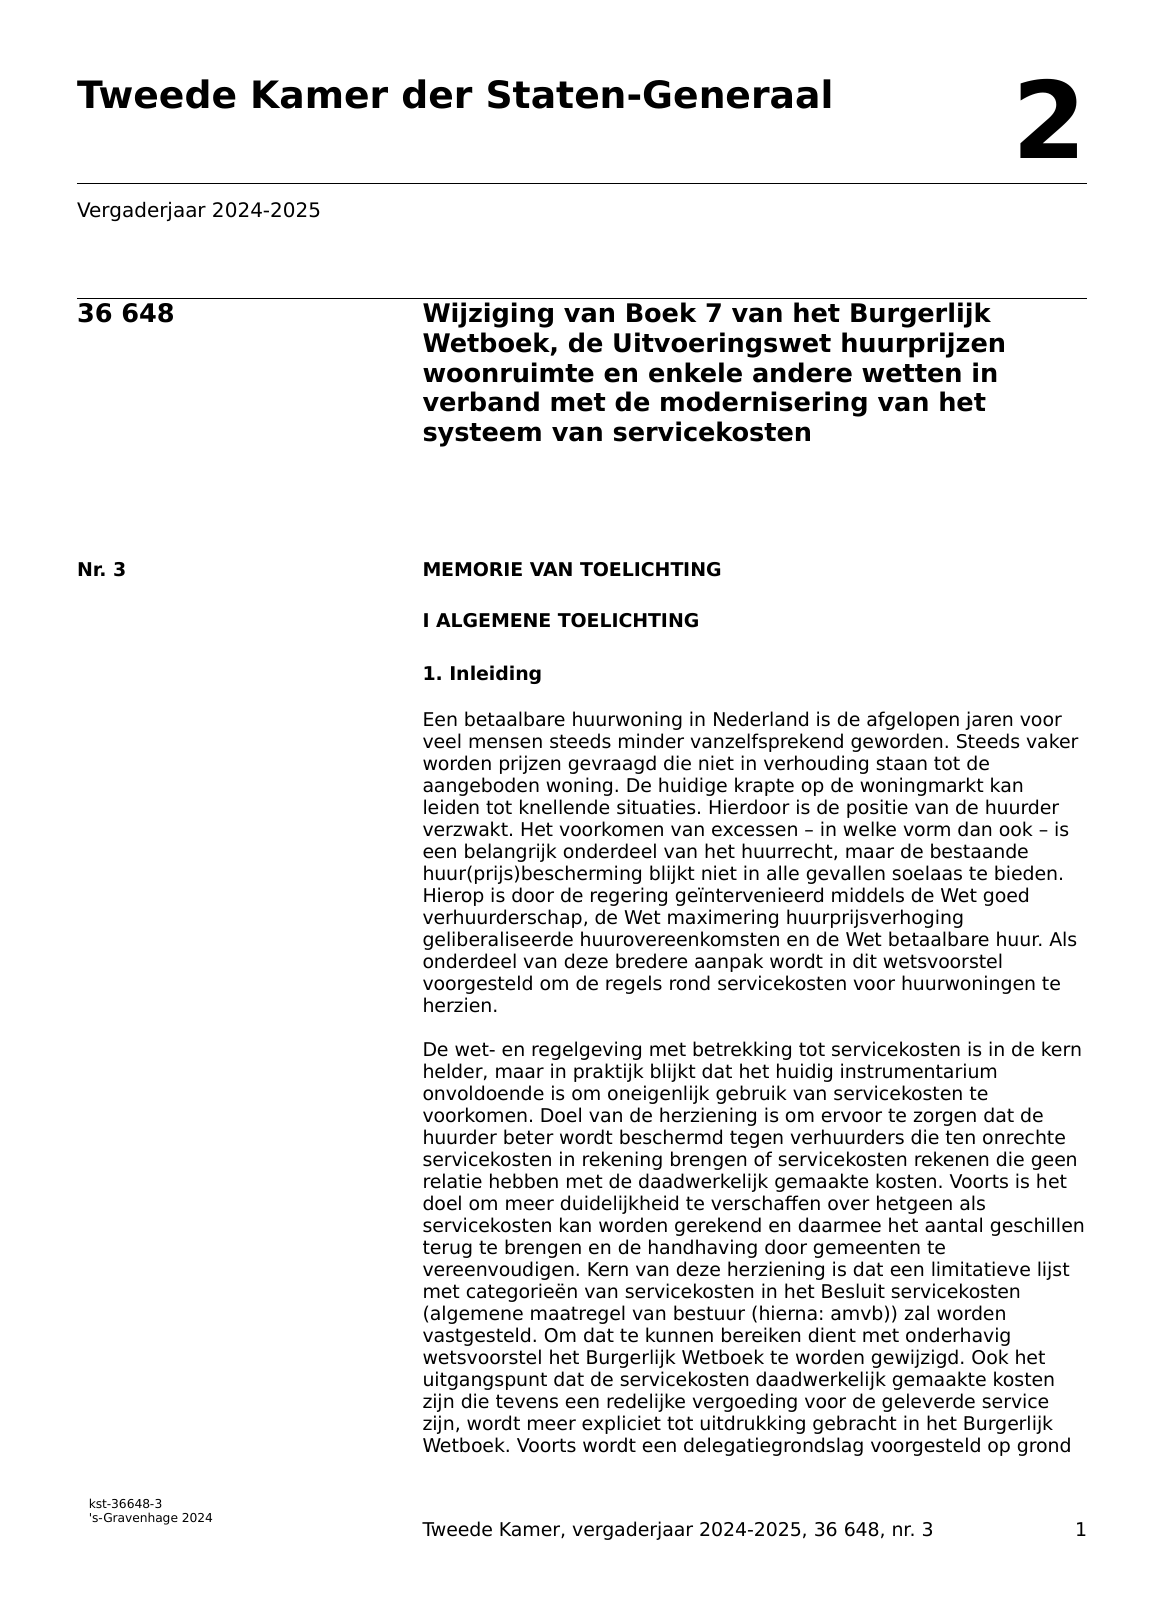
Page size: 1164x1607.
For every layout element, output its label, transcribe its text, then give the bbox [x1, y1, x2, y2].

table_cell Vergaderjaar 2024-2025 [77, 184, 1087, 298]
subtitle 36 648 Wijziging van Boek 7 van het Burgerlijk Wetboek, de Uitvoeringswet huurprijzen woonruimte en enkele andere wetten in verband met de modernisering van het systeem van servicekosten [77, 299, 1087, 447]
table_header 2 [886, 59, 1087, 183]
table_header Tweede Kamer der Staten-Generaal [77, 59, 886, 183]
subtitle 1. Inleiding [422, 662, 1087, 684]
subtitle I ALGEMENE TOELICHTING [422, 610, 1087, 632]
text Een betaalbare huurwoning in Nederland is de afgelopen jaren voor veel mensen steeds minder vanzelfsprekend geworden. Steeds vaker worden prijzen gevraagd die niet in verhouding staan tot de aangeboden woning. De huidige krapte op de woningmarkt kan leiden tot knellende situaties. Hierdoor is de positie van de huurder verzwakt. Het voorkomen van excessen – in welke vorm dan ook – is een belangrijk onderdeel van het huurrecht, maar de bestaande huur(prijs)bescherming blijkt niet in alle gevallen soelaas te bieden. Hierop is door de regering geïntervenieerd middels de Wet goed verhuurderschap, de Wet maximering huurprijsverhoging geliberaliseerde huurovereenkomsten en de Wet betaalbare huur. Als onderdeel van deze bredere aanpak wordt in dit wetsvoorstel voorgesteld om de regels rond servicekosten voor huurwoningen te herzien. [422, 709, 1087, 1017]
text 's-Gravenhage 2024 [88, 1511, 323, 1525]
text De wet- en regelgeving met betrekking tot servicekosten is in de kern helder, maar in praktijk blijkt dat het huidig instrumentarium onvoldoende is om oneigenlijk gebruik van servicekosten te voorkomen. Doel van de herziening is om ervoor te zorgen dat de huurder beter wordt beschermd tegen verhuurders die ten onrechte servicekosten in rekening brengen of servicekosten rekenen die geen relatie hebben met de daadwerkelijk gemaakte kosten. Voorts is het doel om meer duidelijkheid te verschaffen over hetgeen als servicekosten kan worden gerekend en daarmee het aantal geschillen terug te brengen en de handhaving door gemeenten te vereenvoudigen. Kern van deze herziening is dat een limitatieve lijst met categorieën van servicekosten in het Besluit servicekosten (algemene maatregel van bestuur (hierna: amvb)) zal worden vastgesteld. Om dat te kunnen bereiken dient met onderhavig wetsvoorstel het Burgerlijk Wetboek te worden gewijzigd. Ook het uitgangspunt dat de servicekosten daadwerkelijk gemaakte kosten zijn die tevens een redelijke vergoeding voor de geleverde service zijn, wordt meer expliciet tot uitdrukking gebracht in het Burgerlijk Wetboek. Voorts wordt een delegatiegrondslag voorgesteld op grond [422, 1039, 1087, 1457]
subtitle Nr. 3 MEMORIE VAN TOELICHTING [77, 558, 1087, 580]
text kst-36648-3 [88, 1497, 323, 1511]
